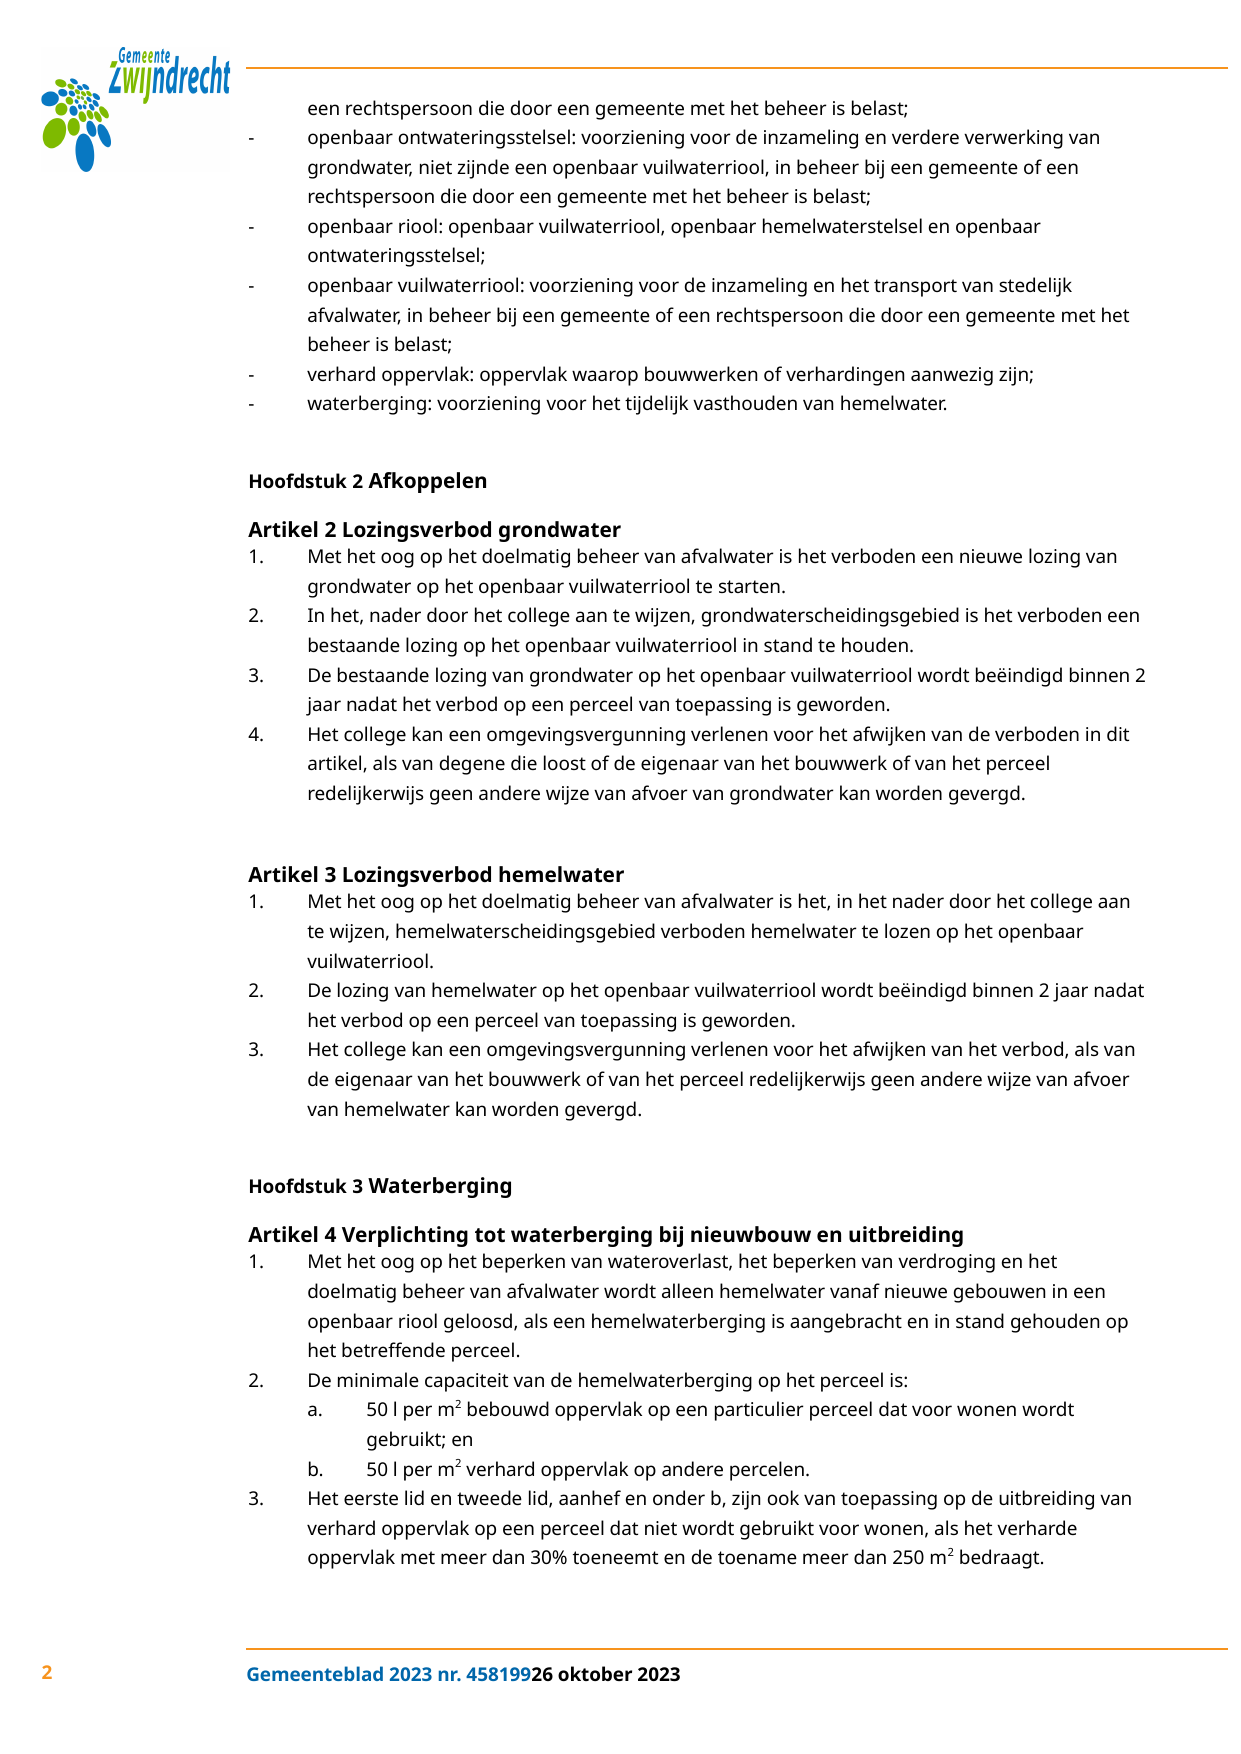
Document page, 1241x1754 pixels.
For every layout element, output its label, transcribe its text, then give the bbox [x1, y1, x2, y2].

list waterberging: voorziening voor het tijdelijk vasthouden van hemelwater. [248, 391, 1152, 416]
text Hoofdstuk 2 Afkoppelen [248, 466, 1152, 494]
picture [41, 47, 231, 172]
text Hoofdstuk 3 Waterberging [248, 1171, 1152, 1199]
list Met het oog op het doelmatig beheer van afvalwater is het, in het nader door het college aan te wijzen, hemelwaterscheidingsgebied verboden hemelwater te lozen op het openbaar vuilwaterriool. [248, 889, 1152, 973]
list De bestaande lozing van grondwater op het openbaar vuilwaterriool wordt beëindigd binnen 2 jaar nadat het verbod op een perceel van toepassing is geworden. [248, 662, 1152, 717]
text Artikel 2 Lozingsverbod grondwater [248, 515, 1152, 543]
list verhard oppervlak: oppervlak waarop bouwwerken of verhardingen aanwezig zijn; [248, 361, 1152, 387]
list De lozing van hemelwater op het openbaar vuilwaterriool wordt beëindigd binnen 2 jaar nadat het verbod op een perceel van toepassing is geworden. [248, 977, 1152, 1033]
list 50 l per m2 bebouwd oppervlak op een particulier perceel dat voor wonen wordt gebruikt; en [307, 1397, 1152, 1452]
text Artikel 3 Lozingsverbod hemelwater [248, 860, 1152, 889]
list openbaar vuilwaterriool: voorziening voor de inzameling en het transport van stedelijk afvalwater, in beheer bij een gemeente of een rechtspersoon die door een gemeente met het beheer is belast; [248, 272, 1152, 357]
list Met het oog op het beperken van wateroverlast, het beperken van verdroging en het doelmatig beheer van afvalwater wordt alleen hemelwater vanaf nieuwe gebouwen in een openbaar riool geloosd, als een hemelwaterberging is aangebracht en in stand gehouden op het betreffende perceel. [248, 1249, 1152, 1363]
list Met het oog op het doelmatig beheer van afvalwater is het verboden een nieuwe lozing van grondwater op het openbaar vuilwaterriool te starten. [248, 543, 1152, 599]
text Artikel 4 Verplichting tot waterberging bij nieuwbouw en uitbreiding [248, 1220, 1152, 1249]
list openbaar ontwateringsstelsel: voorziening voor de inzameling en verdere verwerking van grondwater, niet zijnde een openbaar vuilwaterriool, in beheer bij een gemeente of een rechtspersoon die door een gemeente met het beheer is belast; [248, 124, 1152, 209]
list 50 l per m2 verhard oppervlak op andere percelen. [307, 1456, 1152, 1481]
list In het, nader door het college aan te wijzen, grondwaterscheidingsgebied is het verboden een bestaande lozing op het openbaar vuilwaterriool in stand te houden. [248, 603, 1152, 658]
list Het eerste lid en tweede lid, aanhef en onder b, zijn ook van toepassing op de uitbreiding van verhard oppervlak op een perceel dat niet wordt gebruikt voor wonen, als het verharde oppervlak met meer dan 30% toeneemt en de toename meer dan 250 m2 bedraagt. [248, 1485, 1152, 1570]
list De minimale capaciteit van de hemelwaterberging op het perceel is: [248, 1367, 1152, 1393]
list Het college kan een omgevingsvergunning verlenen voor het afwijken van de verboden in dit artikel, als van degene die loost of de eigenaar van het bouwwerk of van het perceel redelijkerwijs geen andere wijze van afvoer van grondwater kan worden gevergd. [248, 721, 1152, 806]
list een rechtspersoon die door een gemeente met het beheer is belast; [248, 95, 1152, 121]
list openbaar riool: openbaar vuilwaterriool, openbaar hemelwaterstelsel en openbaar ontwateringsstelsel; [248, 213, 1152, 268]
list Het college kan een omgevingsvergunning verlenen voor het afwijken van het verbod, als van de eigenaar van het bouwwerk of van het perceel redelijkerwijs geen andere wijze van afvoer van hemelwater kan worden gevergd. [248, 1037, 1152, 1121]
